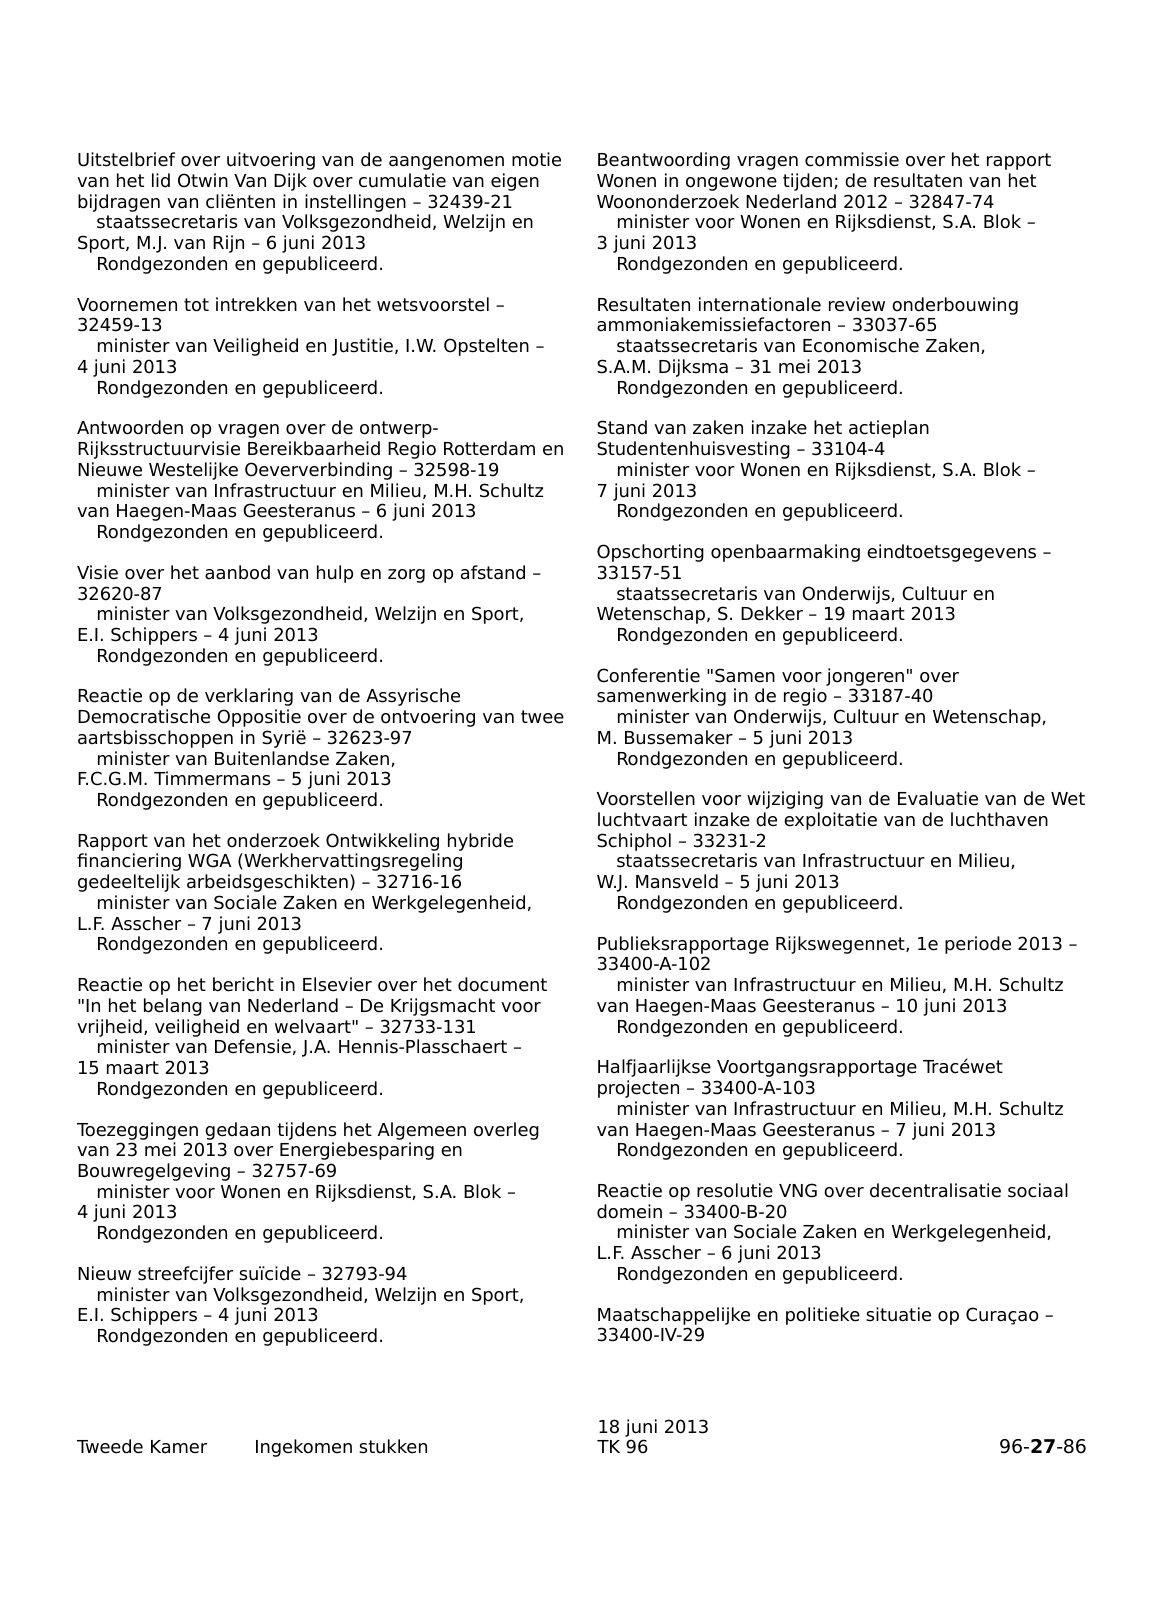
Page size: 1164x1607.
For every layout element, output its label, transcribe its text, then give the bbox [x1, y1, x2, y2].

text minister van Buitenlandse Zaken, F.C.G.M. Timmermans – 5 juni 2013 [77, 748, 567, 790]
text Publieksrapportage Rijkswegennet, 1e periode 2013 – 33400-A-102 [596, 933, 1087, 975]
text staatssecretaris van Economische Zaken, S.A.M. Dijksma – 31 mei 2013 [596, 336, 1087, 377]
text Conferentie "Samen voor jongeren" over samenwerking in de regio – 33187-40 [596, 666, 1087, 707]
text staatssecretaris van Infrastructuur en Milieu, W.J. Mansveld – 5 juni 2013 [596, 851, 1087, 893]
text Rapport van het onderzoek Ontwikkeling hybride financiering WGA (Werkhervattingsregeling gedeeltelijk arbeidsgeschikten) – 32716-16 [77, 831, 567, 893]
text Rondgezonden en gepubliceerd. [77, 790, 567, 811]
text Reactie op de verklaring van de Assyrische Democratische Oppositie over de ontvoering van twee aartsbisschoppen in Syrië – 32623-97 [77, 686, 567, 748]
text minister van Defensie, J.A. Hennis-Plasschaert – 15 maart 2013 [77, 1037, 567, 1079]
text Rondgezonden en gepubliceerd. [77, 377, 567, 398]
text Rondgezonden en gepubliceerd. [596, 1140, 1087, 1161]
text Rondgezonden en gepubliceerd. [596, 501, 1087, 522]
text Antwoorden op vragen over de ontwerp-Rijksstructuurvisie Bereikbaarheid Regio Rotterdam en Nieuwe Westelijke Oeververbinding – 32598-19 [77, 418, 567, 480]
text minister voor Wonen en Rijksdienst, S.A. Blok – 3 juni 2013 [596, 212, 1087, 254]
text Reactie op het bericht in Elsevier over het document "In het belang van Nederland – De Krijgsmacht voor vrijheid, veiligheid en welvaart" – 32733-131 [77, 975, 567, 1037]
text minister van Infrastructuur en Milieu, M.H. Schultz van Haegen-Maas Geesteranus – 6 juni 2013 [77, 480, 567, 522]
text Resultaten internationale review onderbouwing ammoniakemissiefactoren – 33037-65 [596, 294, 1087, 336]
text Uitstelbrief over uitvoering van de aangenomen motie van het lid Otwin Van Dijk over cumulatie van eigen bijdragen van cliënten in instellingen – 32439-21 [77, 150, 567, 212]
text Rondgezonden en gepubliceerd. [596, 1016, 1087, 1037]
text Opschorting openbaarmaking eindtoetsgegevens – 33157-51 [596, 542, 1087, 583]
text Stand van zaken inzake het actieplan Studentenhuisvesting – 33104-4 [596, 418, 1087, 460]
text Reactie op resolutie VNG over decentralisatie sociaal domein – 33400-B-20 [596, 1181, 1087, 1222]
text Rondgezonden en gepubliceerd. [596, 625, 1087, 646]
text minister van Infrastructuur en Milieu, M.H. Schultz van Haegen-Maas Geesteranus – 7 juni 2013 [596, 1099, 1087, 1140]
text minister voor Wonen en Rijksdienst, S.A. Blok – 7 juni 2013 [596, 460, 1087, 501]
text minister voor Wonen en Rijksdienst, S.A. Blok – 4 juni 2013 [77, 1182, 567, 1223]
text minister van Sociale Zaken en Werkgelegenheid, L.F. Asscher – 6 juni 2013 [596, 1222, 1087, 1264]
text minister van Veiligheid en Justitie, I.W. Opstelten – 4 juni 2013 [77, 336, 567, 377]
text Rondgezonden en gepubliceerd. [77, 646, 567, 666]
text Nieuw streefcijfer suïcide – 32793-94 [77, 1264, 567, 1284]
text minister van Volksgezondheid, Welzijn en Sport, E.I. Schippers – 4 juni 2013 [77, 604, 567, 646]
text Rondgezonden en gepubliceerd. [77, 522, 567, 543]
text Rondgezonden en gepubliceerd. [596, 748, 1087, 769]
text Rondgezonden en gepubliceerd. [77, 1326, 567, 1347]
text Toezeggingen gedaan tijdens het Algemeen overleg van 23 mei 2013 over Energiebesparing en Bouwregelgeving – 32757-69 [77, 1119, 567, 1182]
text Rondgezonden en gepubliceerd. [596, 377, 1087, 398]
text Rondgezonden en gepubliceerd. [77, 254, 567, 274]
text Halfjaarlijkse Voortgangsrapportage Tracéwet projecten – 33400-A-103 [596, 1057, 1087, 1099]
text staatssecretaris van Volksgezondheid, Welzijn en Sport, M.J. van Rijn – 6 juni 2013 [77, 212, 567, 254]
text minister van Volksgezondheid, Welzijn en Sport, E.I. Schippers – 4 juni 2013 [77, 1284, 567, 1326]
text Rondgezonden en gepubliceerd. [77, 1223, 567, 1244]
text Rondgezonden en gepubliceerd. [596, 254, 1087, 274]
text minister van Onderwijs, Cultuur en Wetenschap, M. Bussemaker – 5 juni 2013 [596, 707, 1087, 748]
text Rondgezonden en gepubliceerd. [77, 934, 567, 955]
text Beantwoording vragen commissie over het rapport Wonen in ongewone tijden; de resultaten van het Woononderzoek Nederland 2012 – 32847-74 [596, 150, 1087, 212]
text Voorstellen voor wijziging van de Evaluatie van de Wet luchtvaart inzake de exploitatie van de luchthaven Schiphol – 33231-2 [596, 789, 1087, 851]
text Rondgezonden en gepubliceerd. [596, 1264, 1087, 1284]
text Maatschappelijke en politieke situatie op Curaçao – 33400-IV-29 [596, 1304, 1087, 1346]
text Visie over het aanbod van hulp en zorg op afstand – 32620-87 [77, 563, 567, 604]
text Rondgezonden en gepubliceerd. [77, 1079, 567, 1099]
text Rondgezonden en gepubliceerd. [596, 893, 1087, 913]
text minister van Sociale Zaken en Werkgelegenheid, L.F. Asscher – 7 juni 2013 [77, 893, 567, 934]
text minister van Infrastructuur en Milieu, M.H. Schultz van Haegen-Maas Geesteranus – 10 juni 2013 [596, 975, 1087, 1016]
text Voornemen tot intrekken van het wetsvoorstel – 32459-13 [77, 294, 567, 336]
text staatssecretaris van Onderwijs, Cultuur en Wetenschap, S. Dekker – 19 maart 2013 [596, 583, 1087, 625]
